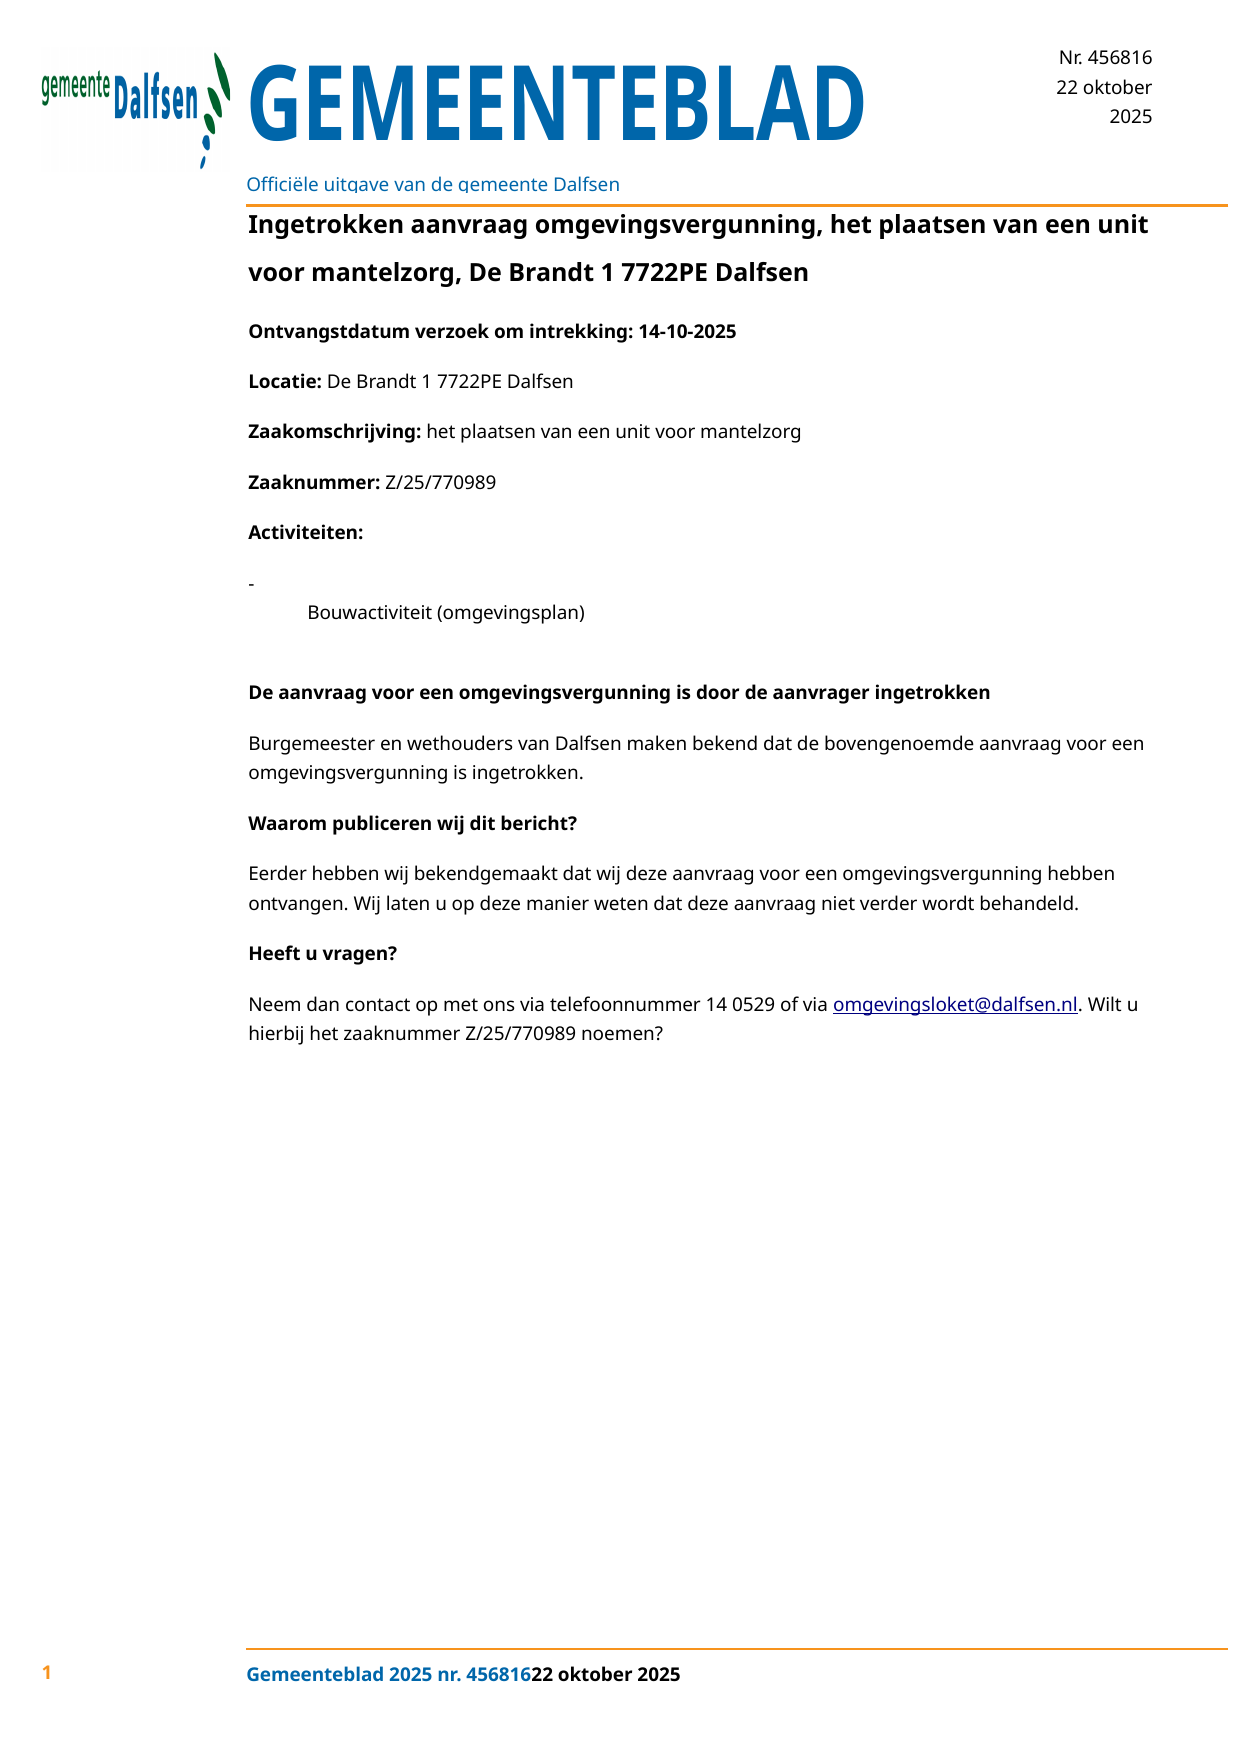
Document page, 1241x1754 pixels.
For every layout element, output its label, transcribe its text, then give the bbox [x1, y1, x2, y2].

text Zaakomschrijving: het plaatsen van een unit voor mantelzorg [248, 419, 1152, 444]
text Burgemeester en wethouders van Dalfsen maken bekend dat de bovengenoemde aanvraag voor een omgevingsvergunning is ingetrokken. [248, 730, 1152, 785]
text Activiteiten: [248, 519, 1152, 545]
text Eerder hebben wij bekendgemaakt dat wij deze aanvraag voor een omgevingsvergunning hebben ontvangen. Wij laten u op deze manier weten dat deze aanvraag niet verder wordt behandeld. [248, 860, 1152, 916]
text Locatie: De Brandt 1 7722PE Dalfsen [248, 368, 1152, 394]
text Neem dan contact op met ons via telefoonnummer 14 0529 of via omgevingsloket@dalfsen.nl. Wilt u hierbij het zaaknummer Z/25/770989 noemen? [248, 991, 1152, 1046]
text Heeft u vragen? [248, 940, 1152, 966]
picture [41, 47, 231, 172]
text De aanvraag voor een omgevingsvergunning is door de aanvrager ingetrokken [248, 679, 1152, 705]
list Bouwactiviteit (omgevingsplan) [248, 599, 1152, 625]
text Waarom publiceren wij dit bericht? [248, 810, 1152, 836]
text Zaaknummer: Z/25/770989 [248, 469, 1152, 495]
text Ontvangstdatum verzoek om intrekking: 14-10-2025 [248, 318, 1152, 344]
text Ingetrokken aanvraag omgevingsvergunning, het plaatsen van een unit voor mantelzorg, De Brandt 1 7722PE Dalfsen [248, 207, 1152, 288]
